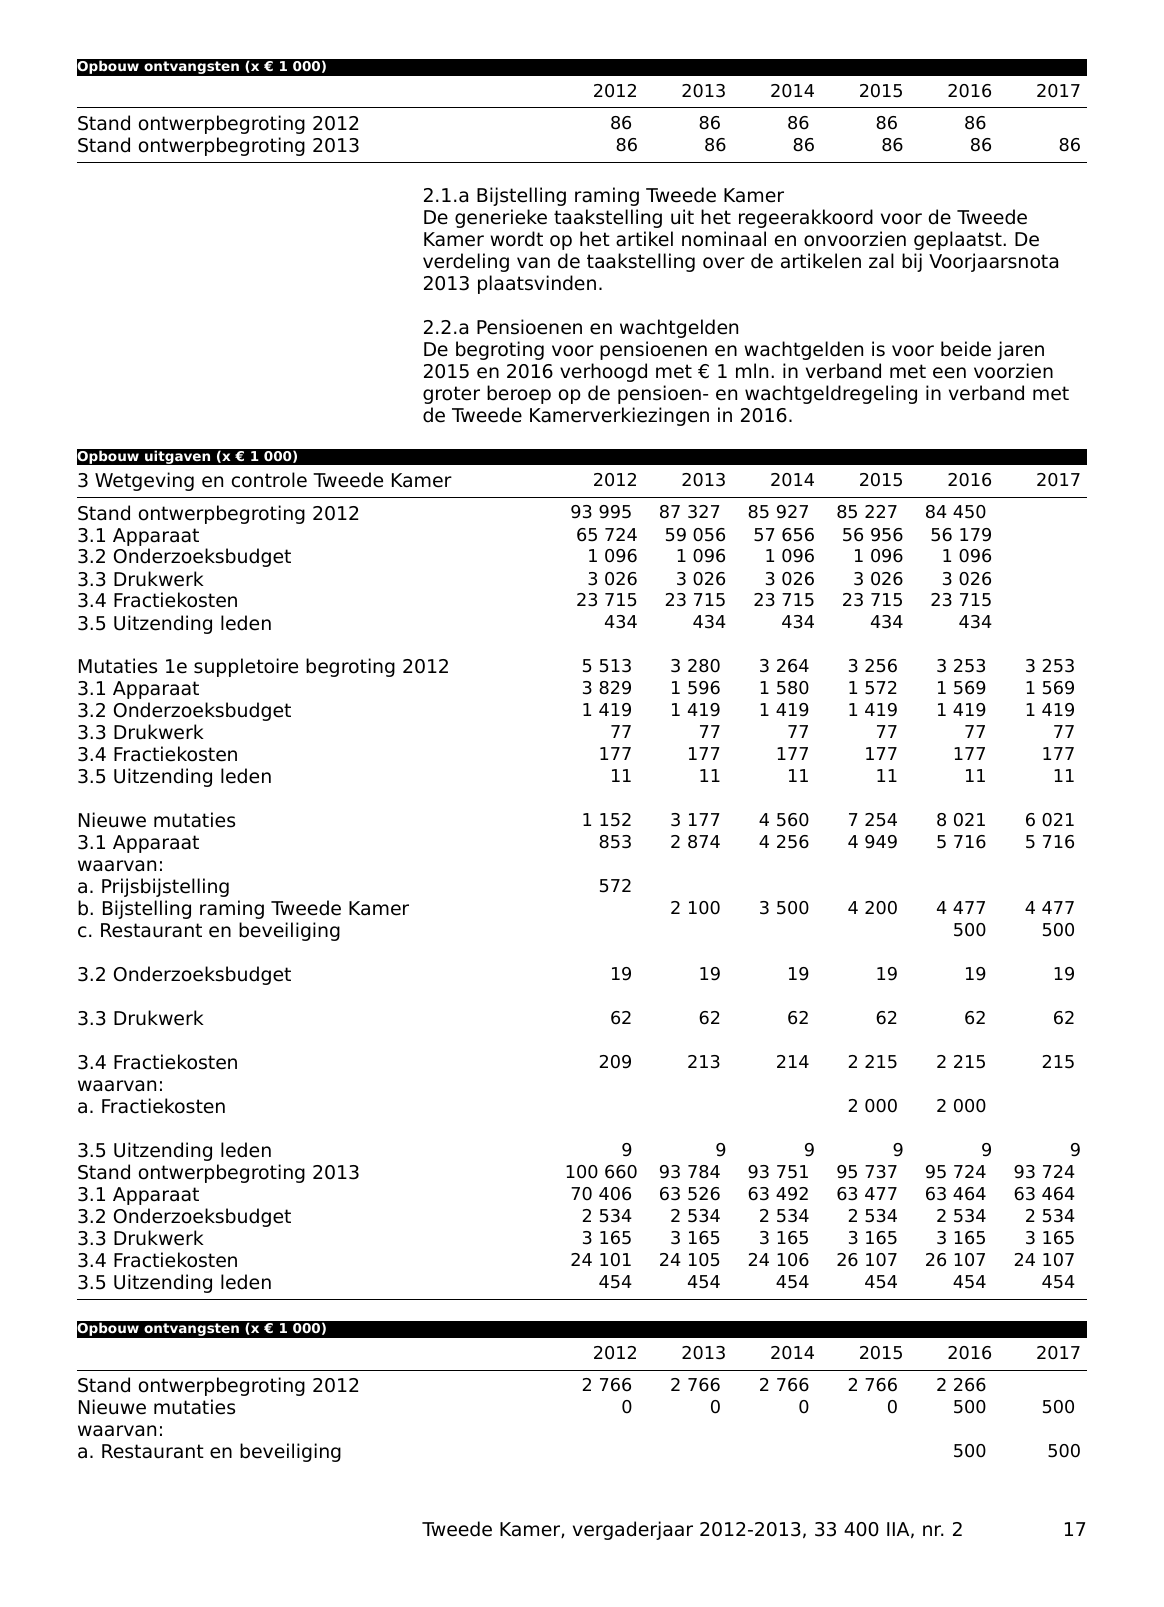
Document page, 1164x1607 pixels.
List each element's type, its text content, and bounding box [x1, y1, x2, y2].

table_cell 8 021 [909, 810, 998, 832]
table_cell 4 256 [732, 832, 821, 854]
table_cell 434 [909, 613, 998, 634]
table_cell [732, 634, 821, 656]
table_cell [909, 1074, 998, 1096]
table_cell 1 419 [821, 700, 909, 722]
table_cell 77 [732, 722, 821, 744]
table_cell 4 560 [732, 810, 821, 832]
table_cell 2013 [644, 76, 732, 107]
table_cell 57 656 [732, 525, 821, 546]
table_cell [909, 1118, 998, 1140]
table_cell 434 [732, 613, 821, 634]
table_cell [998, 1096, 1087, 1118]
table_cell 434 [555, 613, 644, 634]
table_cell 5 513 [555, 656, 644, 678]
table_cell 3 280 [644, 656, 732, 678]
table_cell [732, 1419, 821, 1441]
table_cell [732, 788, 821, 810]
table_cell 5 716 [909, 832, 998, 854]
table_cell 1 419 [732, 700, 821, 722]
table_cell 3.1 Apparaat [77, 678, 555, 700]
table_cell [998, 108, 1087, 135]
table_cell 26 107 [821, 1250, 909, 1272]
table_cell 63 492 [732, 1184, 821, 1206]
table_cell [555, 898, 644, 920]
table_cell [909, 1030, 998, 1052]
table_cell [998, 613, 1087, 634]
table_cell [732, 1118, 821, 1140]
table_cell 434 [821, 613, 909, 634]
table_cell 77 [909, 722, 998, 744]
table_cell 19 [909, 964, 998, 986]
table_cell 2 766 [732, 1371, 821, 1397]
table_cell 3 177 [644, 810, 732, 832]
table_cell 2 215 [821, 1052, 909, 1074]
table_cell 2 100 [644, 898, 732, 920]
table_cell 19 [732, 964, 821, 986]
table_cell [77, 634, 555, 656]
table_cell 3 165 [732, 1228, 821, 1250]
table_cell a. Restaurant en beveiliging [77, 1441, 555, 1463]
text De generieke taakstelling uit het regeerakkoord voor de Tweede Kamer wordt op het artikel nominaal en onvoorzien geplaatst. De verdeling van de taakstelling over de artikelen zal bij Voorjaarsnota 2013 plaatsvinden. [422, 207, 1087, 295]
table_cell [998, 590, 1087, 612]
table_cell [821, 1419, 909, 1441]
table_cell 62 [555, 1008, 644, 1030]
table_cell [77, 76, 555, 107]
table_cell 11 [644, 766, 732, 788]
table_cell 3.5 Uitzending leden [77, 1272, 555, 1298]
table_cell 2012 [555, 76, 644, 107]
table_cell 1 419 [909, 700, 998, 722]
table_cell [909, 986, 998, 1008]
table_cell 500 [909, 1441, 998, 1463]
table_cell [821, 1441, 909, 1463]
table_cell 1 096 [644, 546, 732, 568]
table_cell [821, 634, 909, 656]
table_cell 2015 [821, 76, 909, 107]
table_cell 9 [998, 1140, 1087, 1162]
table_cell 3 253 [998, 656, 1087, 678]
table_cell 86 [732, 135, 821, 162]
table_cell 4 477 [909, 898, 998, 920]
table_cell 11 [555, 766, 644, 788]
table_cell 1 419 [998, 700, 1087, 722]
table_cell 3 Wetgeving en controle Tweede Kamer [77, 465, 555, 497]
table_cell [644, 1118, 732, 1140]
table_cell 2015 [821, 1338, 909, 1369]
table_cell 3.4 Fractiekosten [77, 1250, 555, 1272]
table_cell 63 477 [821, 1184, 909, 1206]
table_cell 214 [732, 1052, 821, 1074]
table_cell 3 026 [732, 569, 821, 590]
table_cell [555, 854, 644, 876]
table_cell 2 534 [909, 1206, 998, 1228]
table_cell 4 200 [821, 898, 909, 920]
table_cell 85 227 [821, 498, 909, 524]
table_cell 2013 [644, 1338, 732, 1369]
table_cell [909, 876, 998, 898]
table_cell 56 179 [909, 525, 998, 546]
table_cell 77 [821, 722, 909, 744]
table_cell 3.5 Uitzending leden [77, 613, 555, 634]
table_cell 65 724 [555, 525, 644, 546]
table_cell 23 715 [821, 590, 909, 612]
table_cell 3.3 Drukwerk [77, 1008, 555, 1030]
table_cell 1 096 [555, 546, 644, 568]
table_cell [732, 942, 821, 964]
table_cell 2 534 [821, 1206, 909, 1228]
table_cell [77, 788, 555, 810]
table_cell [821, 854, 909, 876]
table_cell [732, 920, 821, 942]
text 2.1.a Bijstelling raming Tweede Kamer [422, 185, 1087, 207]
table_cell 177 [909, 744, 998, 766]
table_cell 454 [644, 1272, 732, 1298]
table_cell 19 [998, 964, 1087, 986]
table_cell [821, 920, 909, 942]
table_cell [644, 1419, 732, 1441]
table_cell 3 253 [909, 656, 998, 678]
table_cell [998, 986, 1087, 1008]
table_cell 1 096 [909, 546, 998, 568]
table_cell [821, 1030, 909, 1052]
table_cell 86 [644, 108, 732, 135]
table_cell [821, 788, 909, 810]
table_cell 2015 [821, 465, 909, 497]
table_cell [909, 942, 998, 964]
table_cell 3.4 Fractiekosten [77, 1052, 555, 1074]
table_cell 77 [555, 722, 644, 744]
table_cell 3.4 Fractiekosten [77, 590, 555, 612]
table_cell 3 026 [909, 569, 998, 590]
table_cell 3.1 Apparaat [77, 1184, 555, 1206]
table_cell 3.3 Drukwerk [77, 569, 555, 590]
table_cell 93 751 [732, 1162, 821, 1184]
table_cell 3 026 [644, 569, 732, 590]
table_cell 2014 [732, 1338, 821, 1369]
table_cell [644, 634, 732, 656]
table_cell 572 [555, 876, 644, 898]
table_cell Stand ontwerpbegroting 2012 [77, 108, 555, 135]
table_cell 177 [998, 744, 1087, 766]
table_cell 86 [644, 135, 732, 162]
table_cell 0 [821, 1397, 909, 1419]
table_cell 2 874 [644, 832, 732, 854]
table_cell 2 534 [998, 1206, 1087, 1228]
table_cell 3 256 [821, 656, 909, 678]
table_cell 70 406 [555, 1184, 644, 1206]
table_cell c. Restaurant en beveiliging [77, 920, 555, 942]
table_cell [821, 1118, 909, 1140]
table_cell 62 [732, 1008, 821, 1030]
table_cell 86 [998, 135, 1087, 162]
table_cell 11 [909, 766, 998, 788]
table_cell 9 [732, 1140, 821, 1162]
table_cell [555, 788, 644, 810]
table_cell 177 [644, 744, 732, 766]
table_cell 2 215 [909, 1052, 998, 1074]
table_cell [644, 1096, 732, 1118]
table_cell [998, 1371, 1087, 1397]
table_cell 1 096 [732, 546, 821, 568]
table_cell [998, 854, 1087, 876]
table_cell 1 569 [909, 678, 998, 700]
table_cell 2 766 [555, 1371, 644, 1397]
table_cell Mutaties 1e suppletoire begroting 2012 [77, 656, 555, 678]
table_cell 1 419 [644, 700, 732, 722]
table_cell [732, 854, 821, 876]
table_cell [644, 788, 732, 810]
table_cell 4 477 [998, 898, 1087, 920]
table_cell [555, 920, 644, 942]
table_cell 9 [821, 1140, 909, 1162]
table_cell [77, 942, 555, 964]
table_cell 3 026 [821, 569, 909, 590]
table_cell 2 534 [555, 1206, 644, 1228]
table_cell 2 000 [909, 1096, 998, 1118]
table_cell 3.1 Apparaat [77, 832, 555, 854]
table_cell [644, 854, 732, 876]
table_cell 86 [821, 108, 909, 135]
table_cell 62 [998, 1008, 1087, 1030]
table_cell 3 165 [555, 1228, 644, 1250]
table_cell 853 [555, 832, 644, 854]
table_cell [555, 1441, 644, 1463]
table_cell 11 [821, 766, 909, 788]
table_cell 2017 [998, 1338, 1087, 1369]
table_cell 3.5 Uitzending leden [77, 766, 555, 788]
table_cell 3 500 [732, 898, 821, 920]
table_cell 213 [644, 1052, 732, 1074]
table_cell 11 [732, 766, 821, 788]
table_cell 93 995 [555, 498, 644, 524]
table_cell 11 [998, 766, 1087, 788]
table_cell 24 106 [732, 1250, 821, 1272]
table_cell 1 580 [732, 678, 821, 700]
table_cell 1 569 [998, 678, 1087, 700]
table_cell 177 [555, 744, 644, 766]
table_cell 93 784 [644, 1162, 732, 1184]
table_cell 3.2 Onderzoeksbudget [77, 700, 555, 722]
table_cell 454 [998, 1272, 1087, 1298]
table_cell [555, 1074, 644, 1096]
table_cell [909, 634, 998, 656]
table_cell a. Prijsbijstelling [77, 876, 555, 898]
table_cell [821, 1074, 909, 1096]
table_cell 1 096 [821, 546, 909, 568]
table_cell 0 [732, 1397, 821, 1419]
table_cell [909, 788, 998, 810]
table_cell 454 [909, 1272, 998, 1298]
table_cell [555, 1096, 644, 1118]
table_cell 19 [644, 964, 732, 986]
table_cell Stand ontwerpbegroting 2012 [77, 1371, 555, 1397]
table_cell 100 660 [555, 1162, 644, 1184]
table_cell 2016 [909, 1338, 998, 1369]
table_cell [644, 876, 732, 898]
table_cell 1 419 [555, 700, 644, 722]
table_cell 19 [821, 964, 909, 986]
table_cell [732, 986, 821, 1008]
table_cell [732, 876, 821, 898]
table_cell Stand ontwerpbegroting 2013 [77, 1162, 555, 1184]
table_cell 23 715 [732, 590, 821, 612]
table_cell 26 107 [909, 1250, 998, 1272]
table_cell 2 000 [821, 1096, 909, 1118]
table_cell 93 724 [998, 1162, 1087, 1184]
table_cell 86 [909, 135, 998, 162]
table_cell 23 715 [555, 590, 644, 612]
table_cell 3 165 [644, 1228, 732, 1250]
table_cell 2 534 [732, 1206, 821, 1228]
table_cell 24 101 [555, 1250, 644, 1272]
table_cell 86 [555, 108, 644, 135]
table_header Opbouw ontvangsten (x € 1 000) [77, 1321, 1087, 1337]
table_cell 5 716 [998, 832, 1087, 854]
table_cell 3.5 Uitzending leden [77, 1140, 555, 1162]
table_cell [998, 498, 1087, 524]
table_cell 86 [821, 135, 909, 162]
table_cell [77, 1118, 555, 1140]
table_cell [555, 1419, 644, 1441]
table_cell 24 107 [998, 1250, 1087, 1272]
table_cell [998, 1074, 1087, 1096]
table_cell [555, 1030, 644, 1052]
table_cell 0 [644, 1397, 732, 1419]
text De begroting voor pensioenen en wachtgelden is voor beide jaren 2015 en 2016 verhoogd met € 1 mln. in verband met een voorzien groter beroep op de pensioen- en wachtgeldregeling in verband met de Tweede Kamerverkiezingen in 2016. [422, 339, 1087, 427]
table_cell [644, 942, 732, 964]
table_cell 454 [555, 1272, 644, 1298]
table_cell 209 [555, 1052, 644, 1074]
table_cell 3 165 [998, 1228, 1087, 1250]
table_cell [732, 1074, 821, 1096]
table_cell 2 766 [644, 1371, 732, 1397]
table_cell 85 927 [732, 498, 821, 524]
table_cell 3.2 Onderzoeksbudget [77, 1206, 555, 1228]
table_cell Nieuwe mutaties [77, 810, 555, 832]
table_cell 2013 [644, 465, 732, 497]
table_cell [644, 986, 732, 1008]
table_cell 95 724 [909, 1162, 998, 1184]
table_cell 56 956 [821, 525, 909, 546]
text 2.2.a Pensioenen en wachtgelden [422, 317, 1087, 339]
table_cell [555, 986, 644, 1008]
table_cell 3.3 Drukwerk [77, 722, 555, 744]
table_cell 3 026 [555, 569, 644, 590]
table_cell [732, 1030, 821, 1052]
table_cell [998, 788, 1087, 810]
table_cell 2017 [998, 76, 1087, 107]
table_cell 95 737 [821, 1162, 909, 1184]
table_cell 3.3 Drukwerk [77, 1228, 555, 1250]
table_header Opbouw uitgaven (x € 1 000) [77, 449, 1087, 464]
table_cell 23 715 [909, 590, 998, 612]
table_cell 3 264 [732, 656, 821, 678]
table_cell [821, 876, 909, 898]
table_cell [998, 1030, 1087, 1052]
table_cell [909, 854, 998, 876]
table_cell 454 [732, 1272, 821, 1298]
table_cell 177 [821, 744, 909, 766]
table_cell [998, 525, 1087, 546]
table_cell [909, 1419, 998, 1441]
table_cell 1 596 [644, 678, 732, 700]
table_cell [732, 1096, 821, 1118]
table_header Opbouw ontvangsten (x € 1 000) [77, 59, 1087, 75]
table_cell 9 [555, 1140, 644, 1162]
table_cell 3 165 [909, 1228, 998, 1250]
table_cell 1 572 [821, 678, 909, 700]
table_cell 23 715 [644, 590, 732, 612]
table_cell 62 [821, 1008, 909, 1030]
table_cell 2 266 [909, 1371, 998, 1397]
table_cell 62 [644, 1008, 732, 1030]
table_cell b. Bijstelling raming Tweede Kamer [77, 898, 555, 920]
table_cell 2014 [732, 76, 821, 107]
table_cell 84 450 [909, 498, 998, 524]
table_cell [555, 634, 644, 656]
table_cell [77, 1030, 555, 1052]
table_cell 86 [555, 135, 644, 162]
table_cell 3.2 Onderzoeksbudget [77, 964, 555, 986]
table_cell 2 766 [821, 1371, 909, 1397]
table_cell [998, 569, 1087, 590]
table_cell [998, 1419, 1087, 1441]
table_cell [998, 1118, 1087, 1140]
table_cell 2 534 [644, 1206, 732, 1228]
table_cell 0 [555, 1397, 644, 1419]
table_cell [77, 986, 555, 1008]
table_cell 62 [909, 1008, 998, 1030]
table_cell 500 [998, 1397, 1087, 1419]
table_cell 9 [644, 1140, 732, 1162]
table_cell 454 [821, 1272, 909, 1298]
table_cell 500 [998, 920, 1087, 942]
table_cell waarvan: [77, 1074, 555, 1096]
table_cell 86 [732, 108, 821, 135]
table_cell 87 327 [644, 498, 732, 524]
table_cell 3 165 [821, 1228, 909, 1250]
table_cell 500 [909, 920, 998, 942]
table_cell 24 105 [644, 1250, 732, 1272]
table_cell 77 [644, 722, 732, 744]
table_cell 215 [998, 1052, 1087, 1074]
table_cell 19 [555, 964, 644, 986]
table_cell [644, 1030, 732, 1052]
table_cell 2014 [732, 465, 821, 497]
table_cell 2016 [909, 465, 998, 497]
table_cell Stand ontwerpbegroting 2013 [77, 135, 555, 162]
table_cell 9 [909, 1140, 998, 1162]
table_cell Nieuwe mutaties [77, 1397, 555, 1419]
table_cell 6 021 [998, 810, 1087, 832]
table_cell 1 152 [555, 810, 644, 832]
table_cell 86 [909, 108, 998, 135]
table_cell [555, 1118, 644, 1140]
table_cell 7 254 [821, 810, 909, 832]
table_cell [998, 546, 1087, 568]
table_cell 59 056 [644, 525, 732, 546]
table_cell [998, 876, 1087, 898]
table_cell 500 [909, 1397, 998, 1419]
table_cell 2017 [998, 465, 1087, 497]
table_cell 2016 [909, 76, 998, 107]
table_cell [998, 634, 1087, 656]
table_cell 63 464 [909, 1184, 998, 1206]
table_cell 3.1 Apparaat [77, 525, 555, 546]
table_cell waarvan: [77, 854, 555, 876]
table_cell 4 949 [821, 832, 909, 854]
table_cell waarvan: [77, 1419, 555, 1441]
table_cell [998, 942, 1087, 964]
table_cell 63 526 [644, 1184, 732, 1206]
table_cell [555, 942, 644, 964]
table_cell Stand ontwerpbegroting 2012 [77, 498, 555, 524]
table_cell 77 [998, 722, 1087, 744]
table_cell a. Fractiekosten [77, 1096, 555, 1118]
table_cell 63 464 [998, 1184, 1087, 1206]
table_cell [644, 1441, 732, 1463]
table_cell [644, 1074, 732, 1096]
table_cell 434 [644, 613, 732, 634]
table_cell 2012 [555, 465, 644, 497]
table_cell 3.2 Onderzoeksbudget [77, 546, 555, 568]
table_cell 500 [998, 1441, 1087, 1463]
table_cell [821, 942, 909, 964]
table_cell [732, 1441, 821, 1463]
table_cell 177 [732, 744, 821, 766]
table_cell [644, 920, 732, 942]
table_cell 2012 [555, 1338, 644, 1369]
table_cell 3.4 Fractiekosten [77, 744, 555, 766]
table_cell 3 829 [555, 678, 644, 700]
table_cell [77, 1338, 555, 1369]
table_cell [821, 986, 909, 1008]
